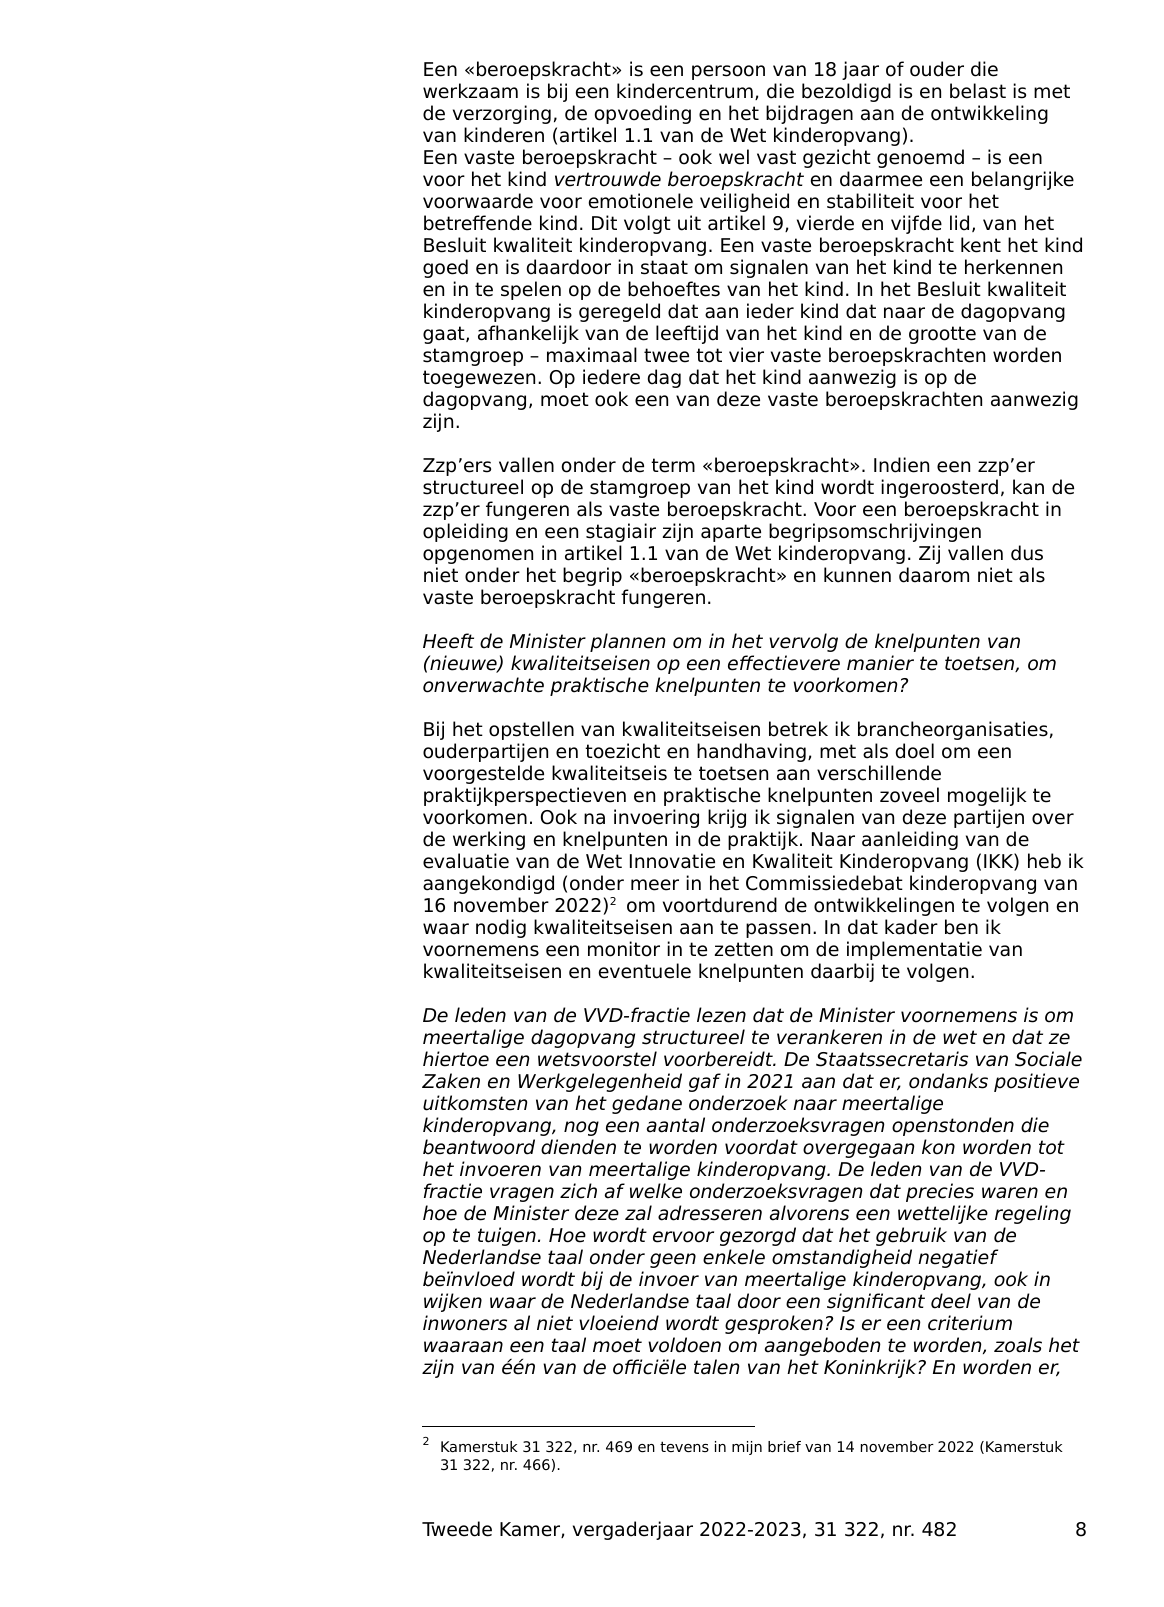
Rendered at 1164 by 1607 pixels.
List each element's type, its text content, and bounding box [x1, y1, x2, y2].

text Bij het opstellen van kwaliteitseisen betrek ik brancheorganisaties, ouderpartijen en toezicht en handhaving, met als doel om een voorgestelde kwaliteitseis te toetsen aan verschillende praktijkperspectieven en praktische knelpunten zoveel mogelijk te voorkomen. Ook na invoering krijg ik signalen van deze partijen over de werking en knelpunten in de praktijk. Naar aanleiding van de evaluatie van de Wet Innovatie en Kwaliteit Kinderopvang (IKK) heb ik aangekondigd (onder meer in het Commissiedebat kinderopvang van 16 november 2022) om voortdurend de ontwikkelingen te volgen en waar nodig kwaliteitseisen aan te passen. In dat kader ben ik voornemens een monitor in te zetten om de implementatie van kwaliteitseisen en eventuele knelpunten daarbij te volgen. [422, 719, 1087, 983]
text Kamerstuk 31 322, nr. 469 en tevens in mijn brief van 14 november 2022 (Kamerstuk 31 322, nr. 466). [422, 1435, 1087, 1474]
text De leden van de VVD-fractie lezen dat de Minister voornemens is om meertalige dagopvang structureel te verankeren in de wet en dat ze hiertoe een wetsvoorstel voorbereidt. De Staatssecretaris van Sociale Zaken en Werkgelegenheid gaf in 2021 aan dat er, ondanks positieve uitkomsten van het gedane onderzoek naar meertalige kinderopvang, nog een aantal onderzoeksvragen openstonden die beantwoord dienden te worden voordat overgegaan kon worden tot het invoeren van meertalige kinderopvang. De leden van de VVD-fractie vragen zich af welke onderzoeksvragen dat precies waren en hoe de Minister deze zal adresseren alvorens een wettelijke regeling op te tuigen. Hoe wordt ervoor gezorgd dat het gebruik van de Nederlandse taal onder geen enkele omstandigheid negatief beïnvloed wordt bij de invoer van meertalige kinderopvang, ook in wijken waar de Nederlandse taal door een significant deel van de inwoners al niet vloeiend wordt gesproken? Is er een criterium waaraan een taal moet voldoen om aangeboden te worden, zoals het zijn van één van de officiële talen van het Koninkrijk? En worden er, [422, 1005, 1087, 1379]
text Een «beroepskracht» is een persoon van 18 jaar of ouder die werkzaam is bij een kindercentrum, die bezoldigd is en belast is met de verzorging, de opvoeding en het bijdragen aan de ontwikkeling van kinderen (artikel 1.1 van de Wet kinderopvang). [422, 59, 1087, 147]
text Heeft de Minister plannen om in het vervolg de knelpunten van (nieuwe) kwaliteitseisen op een effectievere manier te toetsen, om onverwachte praktische knelpunten te voorkomen? [422, 631, 1087, 697]
text Zzp’ers vallen onder de term «beroepskracht». Indien een zzp’er structureel op de stamgroep van het kind wordt ingeroosterd, kan de zzp’er fungeren als vaste beroepskracht. Voor een beroepskracht in opleiding en een stagiair zijn aparte begripsomschrijvingen opgenomen in artikel 1.1 van de Wet kinderopvang. Zij vallen dus niet onder het begrip «beroepskracht» en kunnen daarom niet als vaste beroepskracht fungeren. [422, 455, 1087, 609]
text Een vaste beroepskracht – ook wel vast gezicht genoemd – is een voor het kind vertrouwde beroepskracht en daarmee een belangrijke voorwaarde voor emotionele veiligheid en stabiliteit voor het betreffende kind. Dit volgt uit artikel 9, vierde en vijfde lid, van het Besluit kwaliteit kinderopvang. Een vaste beroepskracht kent het kind goed en is daardoor in staat om signalen van het kind te herkennen en in te spelen op de behoeftes van het kind. In het Besluit kwaliteit kinderopvang is geregeld dat aan ieder kind dat naar de dagopvang gaat, afhankelijk van de leeftijd van het kind en de grootte van de stamgroep – maximaal twee tot vier vaste beroepskrachten worden toegewezen. Op iedere dag dat het kind aanwezig is op de dagopvang, moet ook een van deze vaste beroepskrachten aanwezig zijn. [422, 147, 1087, 433]
